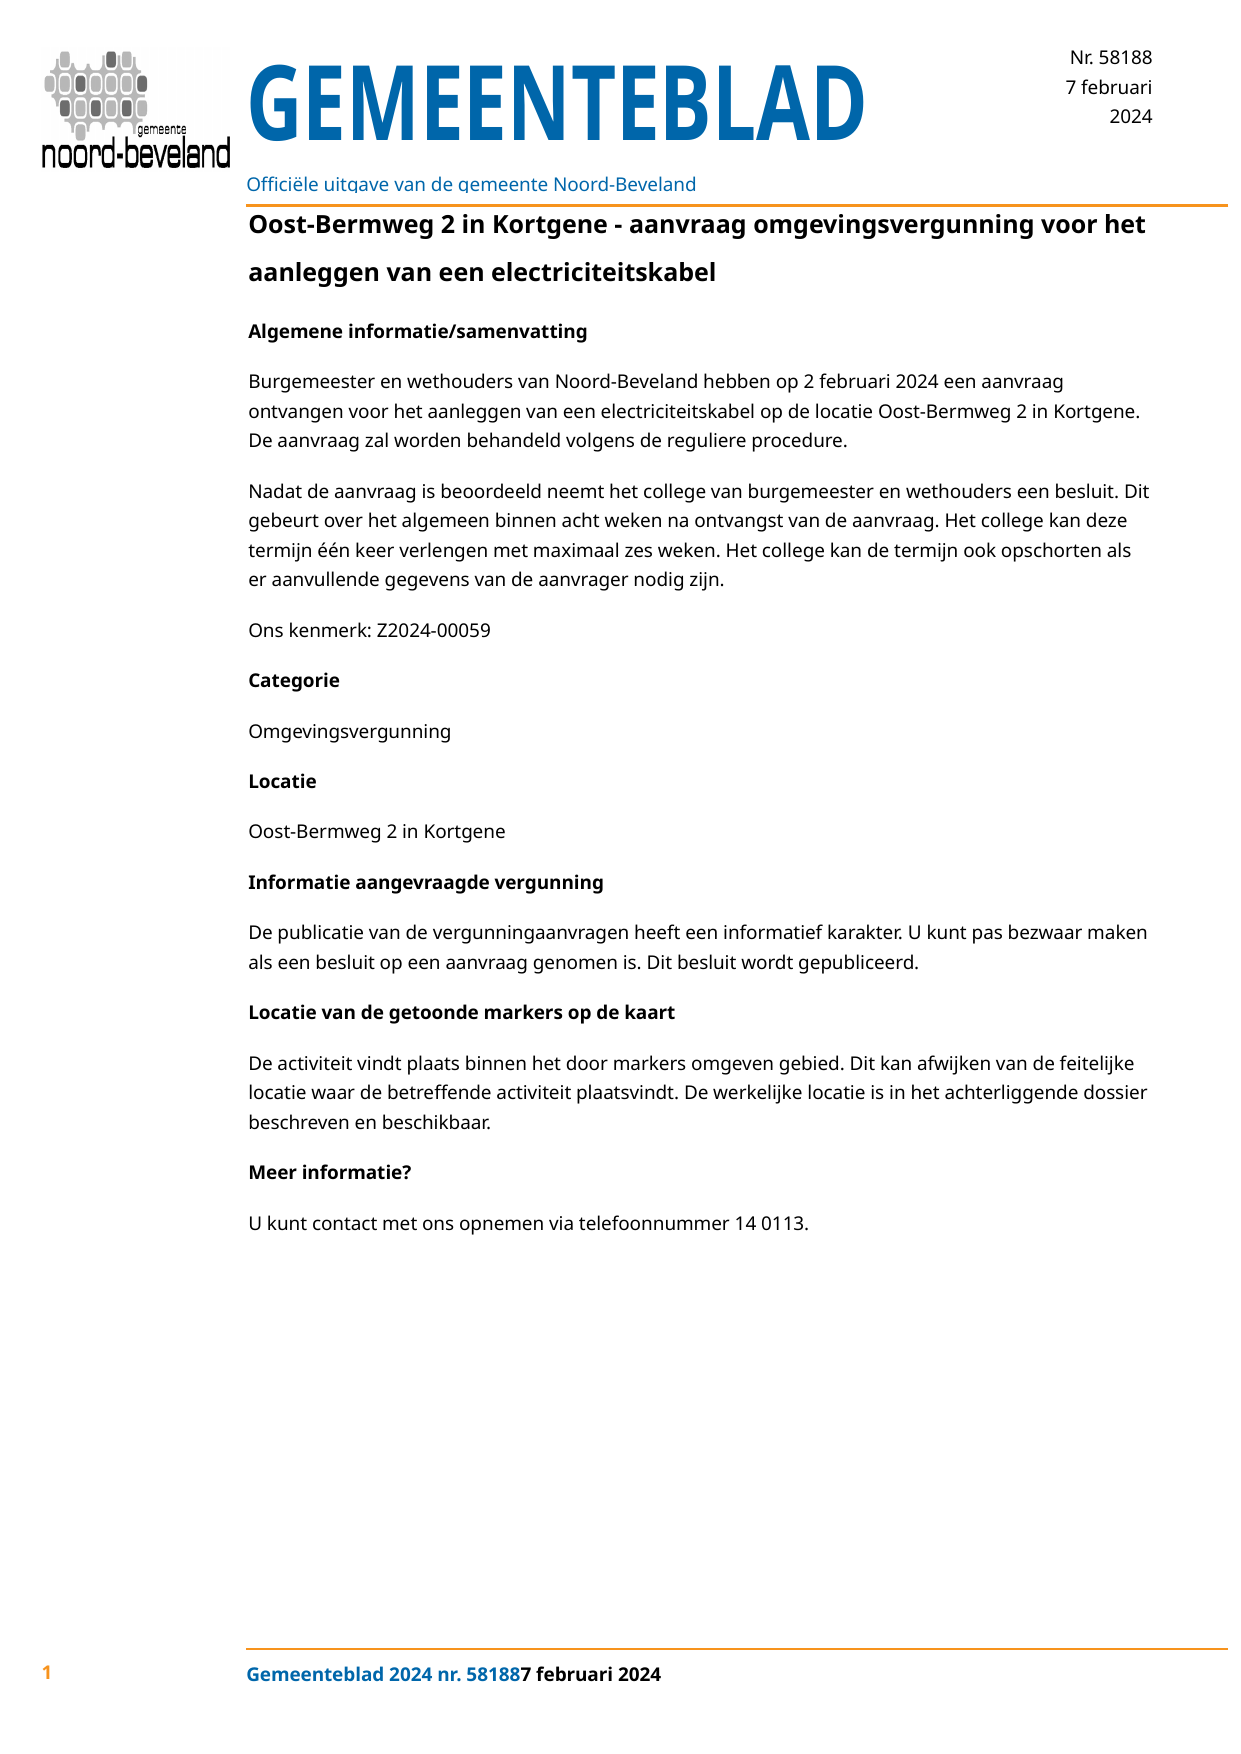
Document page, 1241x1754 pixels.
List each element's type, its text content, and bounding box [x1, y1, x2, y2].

text Oost-Bermweg 2 in Kortgene - aanvraag omgevingsvergunning voor het aanleggen van een electriciteitskabel [248, 207, 1152, 288]
text De activiteit vindt plaats binnen het door markers omgeven gebied. Dit kan afwijken van de feitelijke locatie waar de betreffende activiteit plaatsvindt. De werkelijke locatie is in het achterliggende dossier beschreven en beschikbaar. [248, 1050, 1152, 1135]
picture [41, 47, 231, 172]
text Oost-Bermweg 2 in Kortgene [248, 819, 1152, 844]
text Locatie van de getoonde markers op de kaart [248, 999, 1152, 1025]
text Categorie [248, 667, 1152, 693]
text Burgemeester en wethouders van Noord-Beveland hebben op 2 februari 2024 een aanvraag ontvangen voor het aanleggen van een electriciteitskabel op de locatie Oost-Bermweg 2 in Kortgene. De aanvraag zal worden behandeld volgens de reguliere procedure. [248, 368, 1152, 453]
text Informatie aangevraagde vergunning [248, 869, 1152, 895]
text De publicatie van de vergunningaanvragen heeft een informatief karakter. U kunt pas bezwaar maken als een besluit op een aanvraag genomen is. Dit besluit wordt gepubliceerd. [248, 919, 1152, 975]
text Ons kenmerk: Z2024-00059 [248, 617, 1152, 643]
text U kunt contact met ons opnemen via telefoonnummer 14 0113. [248, 1210, 1152, 1236]
text Omgevingsvergunning [248, 718, 1152, 744]
text Nadat de aanvraag is beoordeeld neemt het college van burgemeester en wethouders een besluit. Dit gebeurt over het algemeen binnen acht weken na ontvangst van de aanvraag. Het college kan deze termijn één keer verlengen met maximaal zes weken. Het college kan de termijn ook opschorten als er aanvullende gegevens van de aanvrager nodig zijn. [248, 478, 1152, 592]
text Locatie [248, 768, 1152, 794]
text Algemene informatie/samenvatting [248, 318, 1152, 344]
text Meer informatie? [248, 1159, 1152, 1185]
